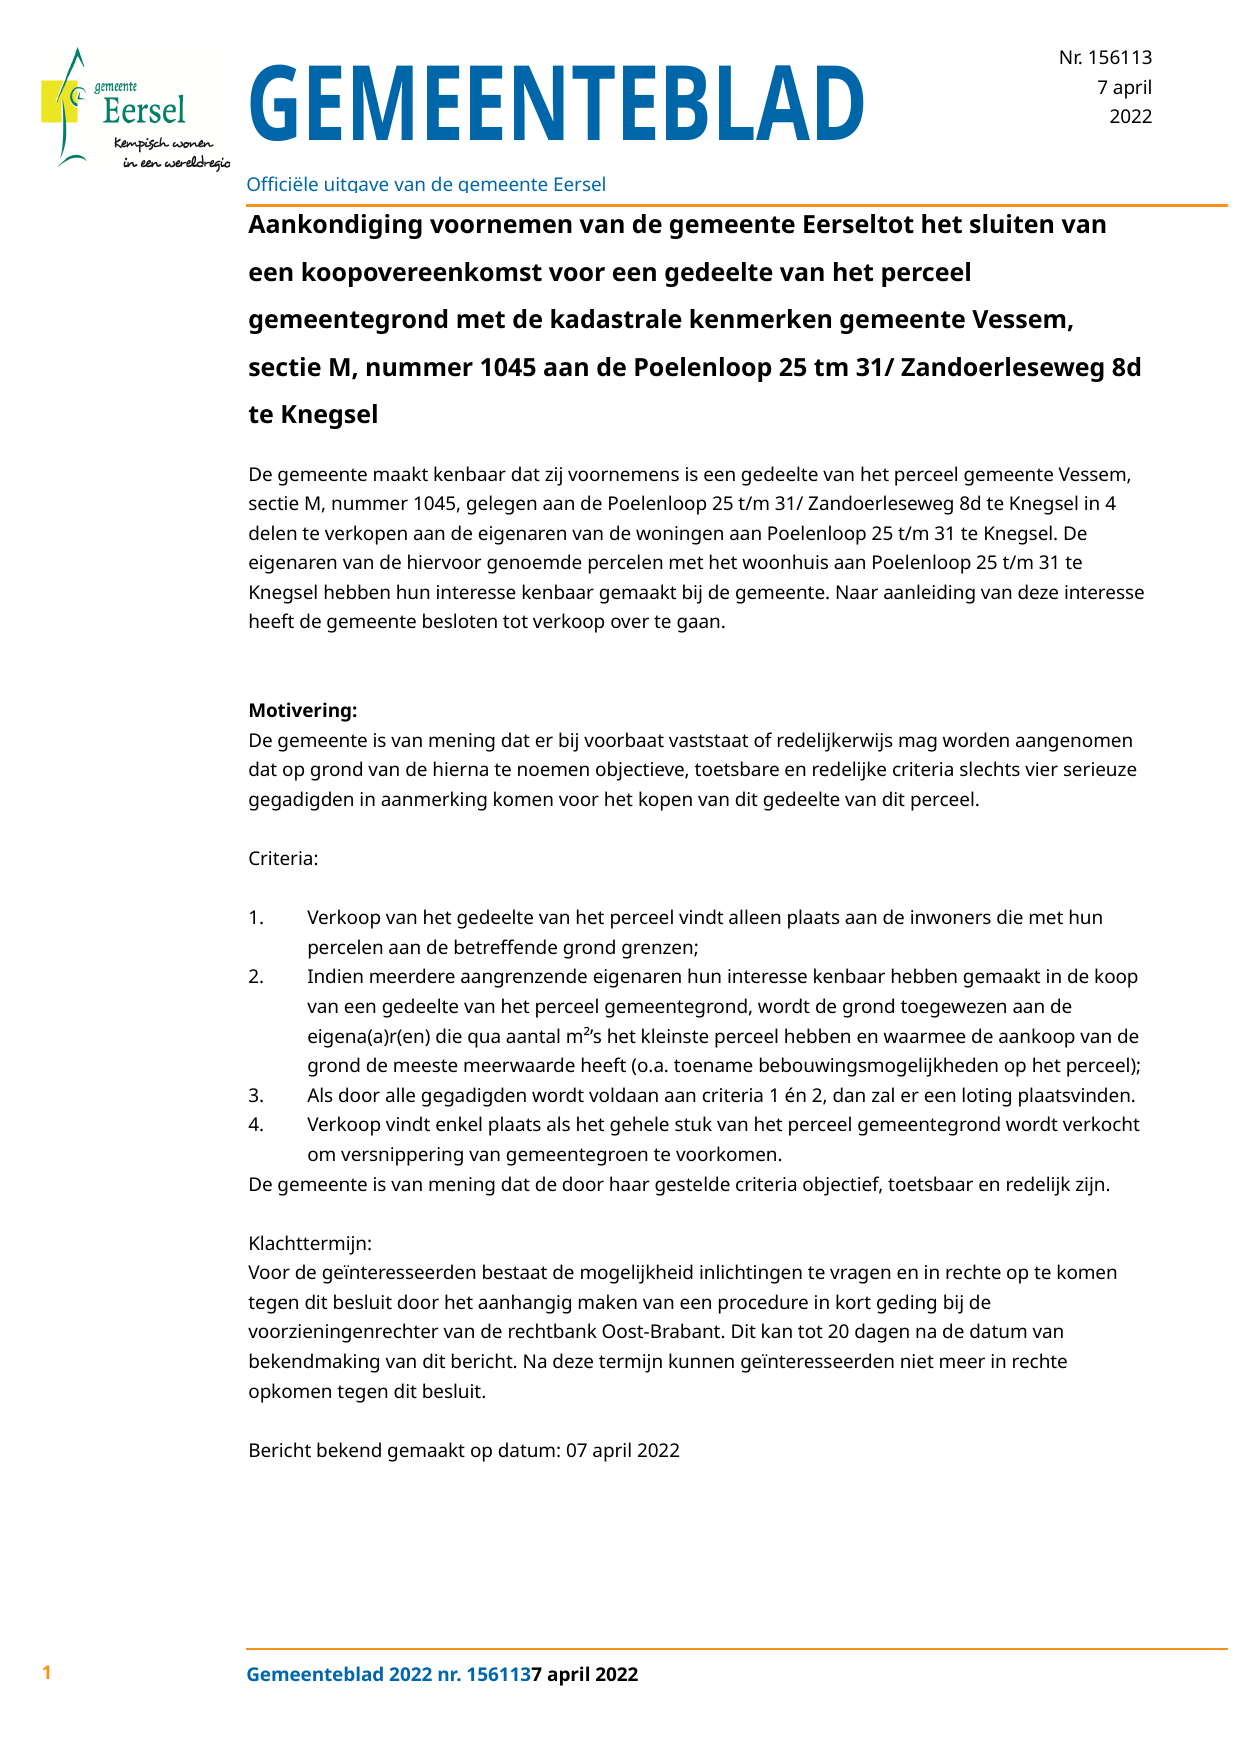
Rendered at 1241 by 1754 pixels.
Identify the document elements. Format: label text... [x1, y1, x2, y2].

text Motivering: [248, 697, 1152, 723]
text Aankondiging voornemen van de gemeente Eerseltot het sluiten van een koopovereenkomst voor een gedeelte van het perceel gemeentegrond met de kadastrale kenmerken gemeente Vessem, sectie M, nummer 1045 aan de Poelenloop 25 tm 31/ Zandoerleseweg 8d te Knegsel [248, 207, 1152, 431]
text Klachttermijn: [248, 1230, 1152, 1256]
list Als door alle gegadigden wordt voldaan aan criteria 1 én 2, dan zal er een loting plaatsvinden. [248, 1082, 1152, 1108]
list Verkoop van het gedeelte van het perceel vindt alleen plaats aan de inwoners die met hun percelen aan de betreffende grond grenzen; [248, 904, 1152, 960]
picture [41, 47, 231, 172]
text De gemeente is van mening dat de door haar gestelde criteria objectief, toetsbaar en redelijk zijn. [248, 1171, 1152, 1196]
list Verkoop vindt enkel plaats als het gehele stuk van het perceel gemeentegrond wordt verkocht om versnippering van gemeentegroen te voorkomen. [248, 1112, 1152, 1167]
list Indien meerdere aangrenzende eigenaren hun interesse kenbaar hebben gemaakt in de koop van een gedeelte van het perceel gemeentegrond, wordt de grond toegewezen aan de eigena(a)r(en) die qua aantal m²’s het kleinste perceel hebben en waarmee de aankoop van de grond de meeste meerwaarde heeft (o.a. toename bebouwingsmogelijkheden op het perceel); [248, 964, 1152, 1078]
text Criteria: [248, 845, 1152, 871]
text Voor de geïnteresseerden bestaat de mogelijkheid inlichtingen te vragen en in rechte op te komen tegen dit besluit door het aanhangig maken van een procedure in kort geding bij de voorzieningenrechter van de rechtbank Oost-Brabant. Dit kan tot 20 dagen na de datum van bekendmaking van dit bericht. Na deze termijn kunnen geïnteresseerden niet meer in rechte opkomen tegen dit besluit. [248, 1259, 1152, 1403]
text De gemeente is van mening dat er bij voorbaat vaststaat of redelijkerwijs mag worden aangenomen dat op grond van de hierna te noemen objectieve, toetsbare en redelijke criteria slechts vier serieuze gegadigden in aanmerking komen voor het kopen van dit gedeelte van dit perceel. [248, 727, 1152, 812]
text De gemeente maakt kenbaar dat zij voornemens is een gedeelte van het perceel gemeente Vessem, sectie M, nummer 1045, gelegen aan de Poelenloop 25 t/m 31/ Zandoerleseweg 8d te Knegsel in 4 delen te verkopen aan de eigenaren van de woningen aan Poelenloop 25 t/m 31 te Knegsel. De eigenaren van de hiervoor genoemde percelen met het woonhuis aan Poelenloop 25 t/m 31 te Knegsel hebben hun interesse kenbaar gemaakt bij de gemeente. Naar aanleiding van deze interesse heeft de gemeente besloten tot verkoop over te gaan. [248, 461, 1152, 634]
text Bericht bekend gemaakt op datum: 07 april 2022 [248, 1437, 1152, 1463]
